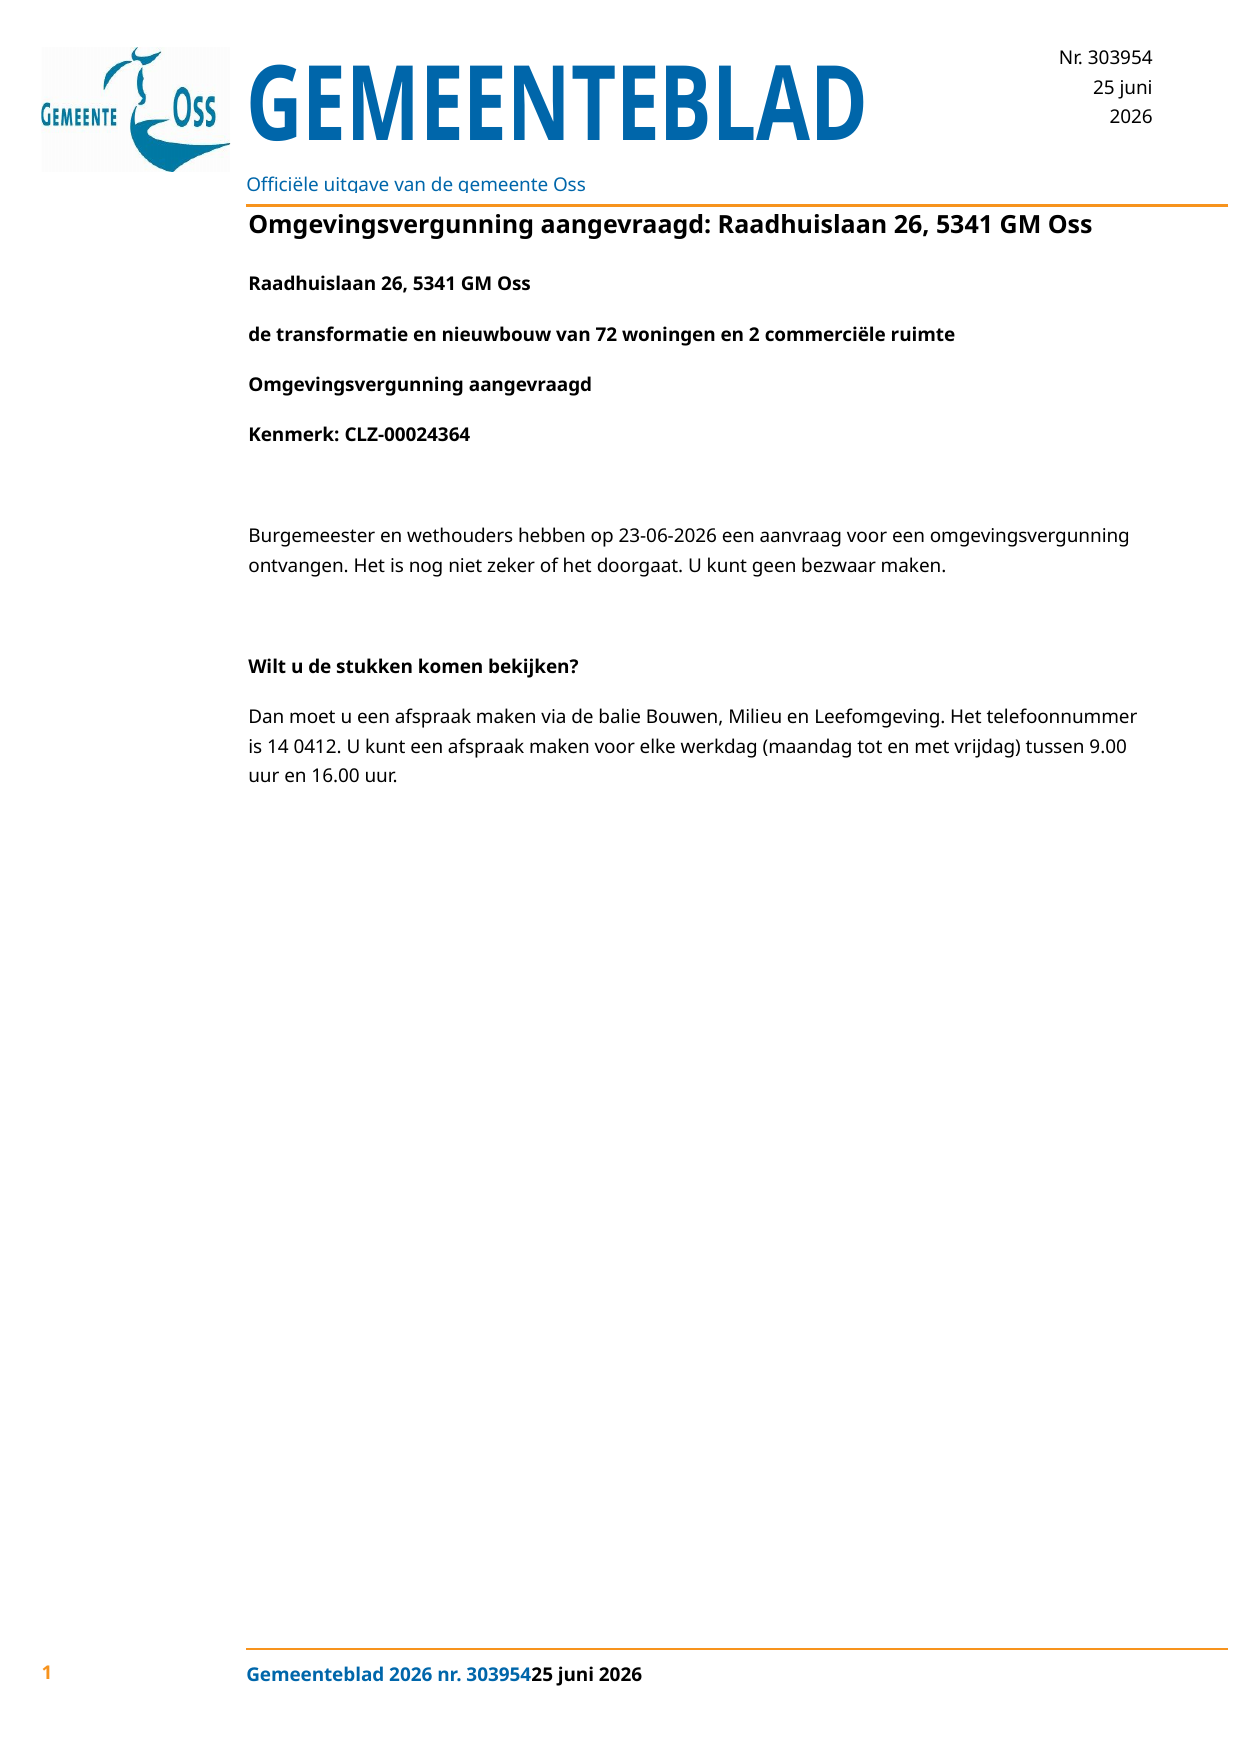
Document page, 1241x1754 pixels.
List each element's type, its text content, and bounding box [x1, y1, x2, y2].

text Wilt u de stukken komen bekijken? [248, 653, 1152, 678]
picture [41, 47, 231, 172]
text Raadhuislaan 26, 5341 GM Oss [248, 270, 1152, 296]
text Omgevingsvergunning aangevraagd [248, 371, 1152, 397]
text Dan moet u een afspraak maken via de balie Bouwen, Milieu en Leefomgeving. Het telefoonnummer is 14 0412. U kunt een afspraak maken voor elke werkdag (maandag tot en met vrijdag) tussen 9.00 uur en 16.00 uur. [248, 703, 1152, 788]
text de transformatie en nieuwbouw van 72 woningen en 2 commerciële ruimte [248, 321, 1152, 346]
text Burgemeester en wethouders hebben op 23-06-2026 een aanvraag voor een omgevingsvergunning ontvangen. Het is nog niet zeker of het doorgaat. U kunt geen bezwaar maken. [248, 522, 1152, 578]
text Kenmerk: CLZ-00024364 [248, 422, 1152, 447]
text Omgevingsvergunning aangevraagd: Raadhuislaan 26, 5341 GM Oss [248, 207, 1152, 241]
